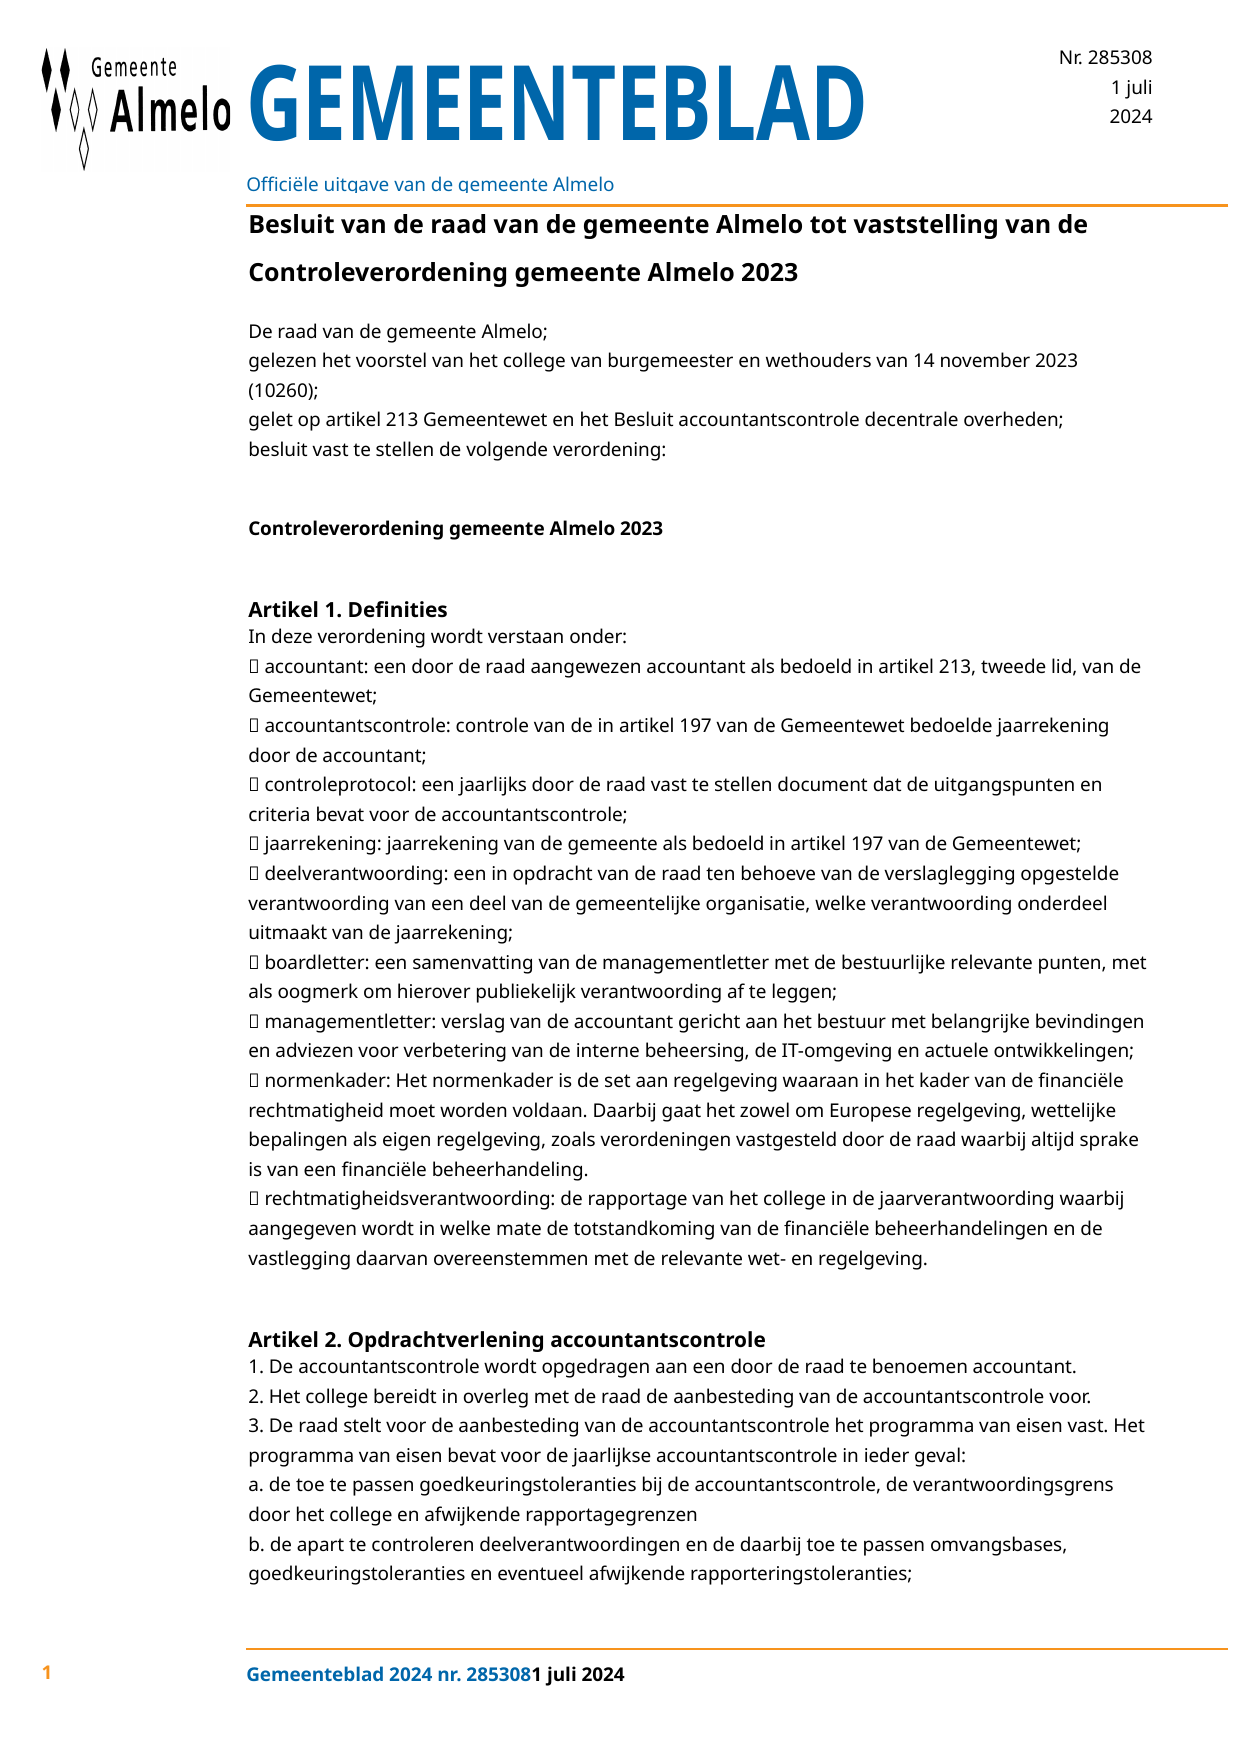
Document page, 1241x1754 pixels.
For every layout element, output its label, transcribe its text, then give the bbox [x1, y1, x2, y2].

text 1. De accountantscontrole wordt opgedragen aan een door de raad te benoemen accountant. [248, 1353, 1152, 1379]
text  rechtmatigheidsverantwoording: de rapportage van het college in de jaarverantwoording waarbij aangegeven wordt in welke mate de totstandkoming van de financiële beheerhandelingen en de vastlegging daarvan overeenstemmen met de relevante wet- en regelgeving. [248, 1186, 1152, 1271]
text  controleprotocol: een jaarlijks door de raad vast te stellen document dat de uitgangspunten en criteria bevat voor de accountantscontrole; [248, 771, 1152, 827]
text Artikel 1. Definities [248, 595, 1152, 623]
text b. de apart te controleren deelverantwoordingen en de daarbij toe te passen omvangsbases, goedkeuringstoleranties en eventueel afwijkende rapporteringstoleranties; [248, 1531, 1152, 1586]
text a. de toe te passen goedkeuringstoleranties bij de accountantscontrole, de verantwoordingsgrens door het college en afwijkende rapportagegrenzen [248, 1472, 1152, 1527]
text De raad van de gemeente Almelo; [248, 318, 1152, 344]
text Artikel 2. Opdrachtverlening accountantscontrole [248, 1325, 1152, 1353]
text  boardletter: een samenvatting van de managementletter met de bestuurlijke relevante punten, met als oogmerk om hierover publiekelijk verantwoording af te leggen; [248, 949, 1152, 1004]
text In deze verordening wordt verstaan onder: [248, 623, 1152, 649]
text  accountant: een door de raad aangewezen accountant als bedoeld in artikel 213, tweede lid, van de Gemeentewet; [248, 653, 1152, 708]
text  deelverantwoording: een in opdracht van de raad ten behoeve van de verslaglegging opgestelde verantwoording van een deel van de gemeentelijke organisatie, welke verantwoording onderdeel uitmaakt van de jaarrekening; [248, 860, 1152, 945]
picture [41, 47, 231, 172]
text  accountantscontrole: controle van de in artikel 197 van de Gemeentewet bedoelde jaarrekening door de accountant; [248, 712, 1152, 768]
text Controleverordening gemeente Almelo 2023 [248, 515, 1152, 541]
text  normenkader: Het normenkader is de set aan regelgeving waaraan in het kader van de financiële rechtmatigheid moet worden voldaan. Daarbij gaat het zowel om Europese regelgeving, wettelijke bepalingen als eigen regelgeving, zoals verordeningen vastgesteld door de raad waarbij altijd sprake is van een financiële beheerhandeling. [248, 1067, 1152, 1182]
text gelet op artikel 213 Gemeentewet en het Besluit accountantscontrole decentrale overheden; [248, 407, 1152, 432]
text 2. Het college bereidt in overleg met de raad de aanbesteding van de accountantscontrole voor. [248, 1383, 1152, 1408]
text Besluit van de raad van de gemeente Almelo tot vaststelling van de Controleverordening gemeente Almelo 2023 [248, 207, 1152, 288]
text 3. De raad stelt voor de aanbesteding van de accountantscontrole het programma van eisen vast. Het programma van eisen bevat voor de jaarlijkse accountantscontrole in ieder geval: [248, 1412, 1152, 1468]
text besluit vast te stellen de volgende verordening: [248, 436, 1152, 462]
text gelezen het voorstel van het college van burgemeester en wethouders van 14 november 2023 (10260); [248, 347, 1152, 403]
text  managementletter: verslag van de accountant gericht aan het bestuur met belangrijke bevindingen en adviezen voor verbetering van de interne beheersing, de IT-omgeving en actuele ontwikkelingen; [248, 1008, 1152, 1063]
text  jaarrekening: jaarrekening van de gemeente als bedoeld in artikel 197 van de Gemeentewet; [248, 831, 1152, 856]
